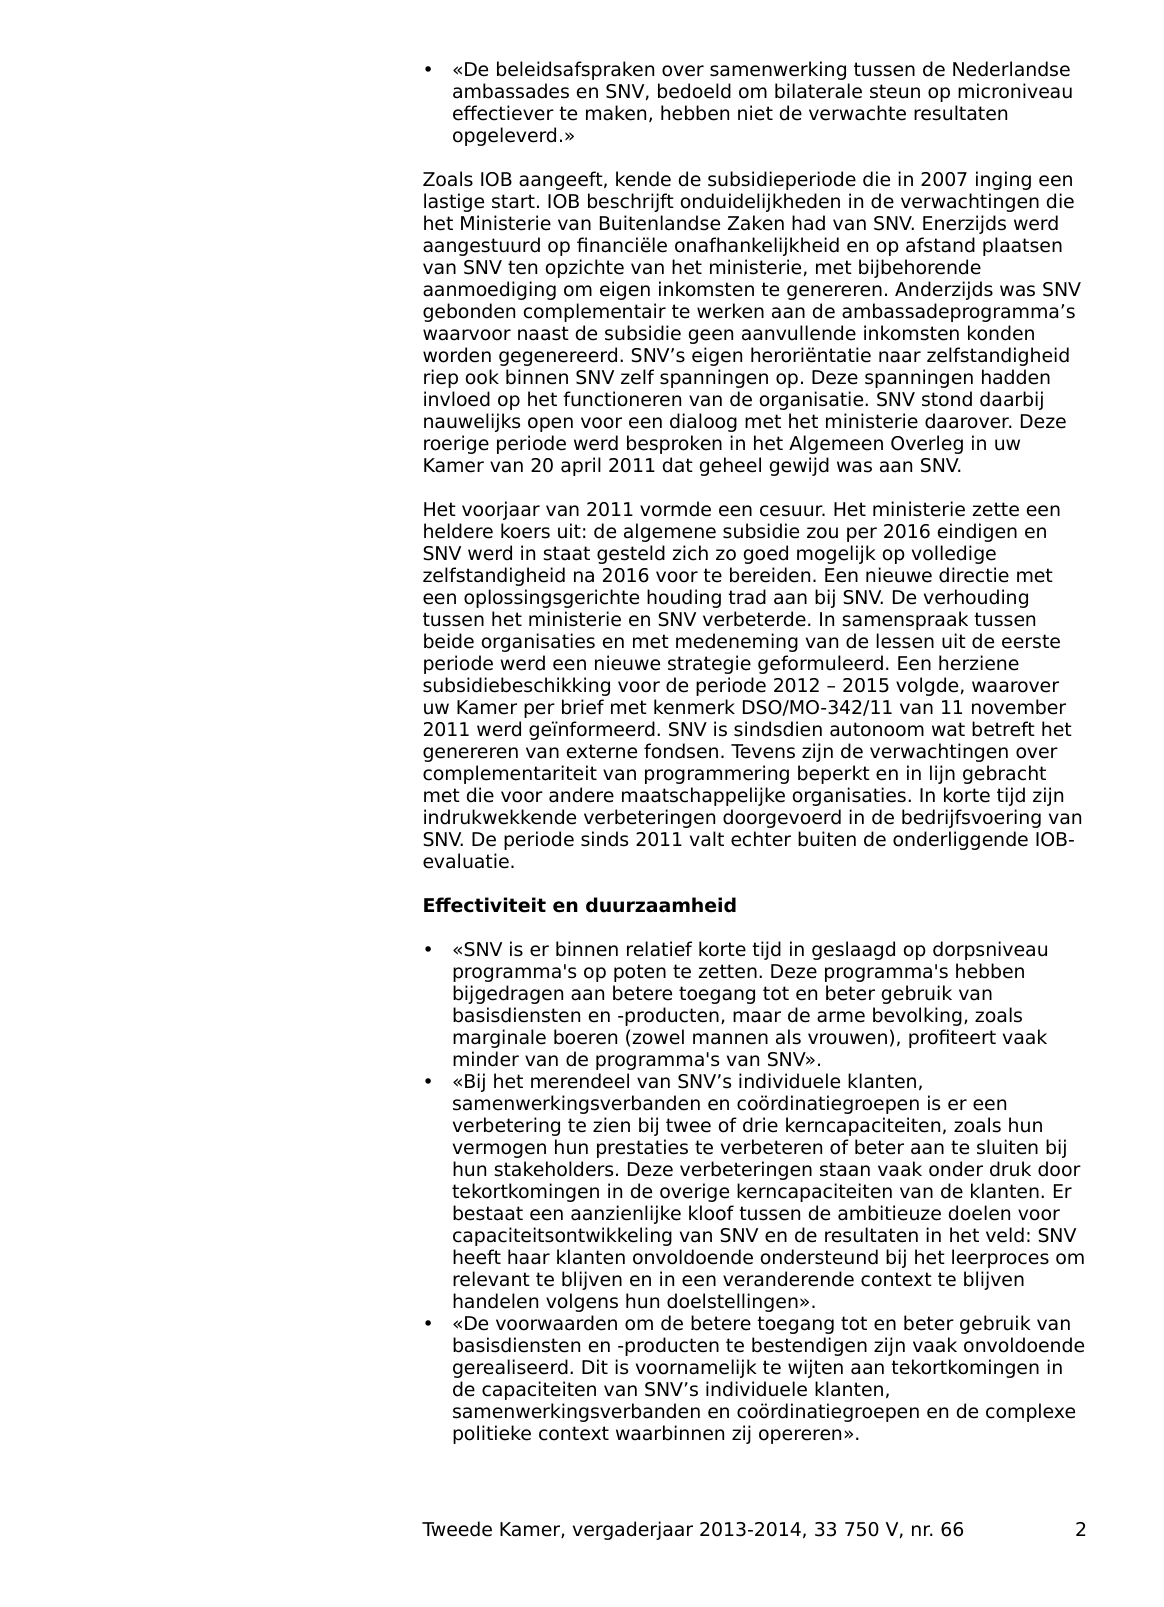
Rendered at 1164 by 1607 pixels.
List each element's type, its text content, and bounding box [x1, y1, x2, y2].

text • «SNV is er binnen relatief korte tijd in geslaagd op dorpsniveau programma's op poten te zetten. Deze programma's hebben bijgedragen aan betere toegang tot en beter gebruik van basisdiensten en -producten, maar de arme bevolking, zoals marginale boeren (zowel mannen als vrouwen), profiteert vaak minder van de programma's van SNV». [422, 939, 1087, 1071]
text Zoals IOB aangeeft, kende de subsidieperiode die in 2007 inging een lastige start. IOB beschrijft onduidelijkheden in de verwachtingen die het Ministerie van Buitenlandse Zaken had van SNV. Enerzijds werd aangestuurd op financiële onafhankelijkheid en op afstand plaatsen van SNV ten opzichte van het ministerie, met bijbehorende aanmoediging om eigen inkomsten te genereren. Anderzijds was SNV gebonden complementair te werken aan de ambassadeprogramma’s waarvoor naast de subsidie geen aanvullende inkomsten konden worden gegenereerd. SNV’s eigen heroriëntatie naar zelfstandigheid riep ook binnen SNV zelf spanningen op. Deze spanningen hadden invloed op het functioneren van de organisatie. SNV stond daarbij nauwelijks open voor een dialoog met het ministerie daarover. Deze roerige periode werd besproken in het Algemeen Overleg in uw Kamer van 20 april 2011 dat geheel gewijd was aan SNV. [422, 169, 1087, 477]
text Het voorjaar van 2011 vormde een cesuur. Het ministerie zette een heldere koers uit: de algemene subsidie zou per 2016 eindigen en SNV werd in staat gesteld zich zo goed mogelijk op volledige zelfstandigheid na 2016 voor te bereiden. Een nieuwe directie met een oplossingsgerichte houding trad aan bij SNV. De verhouding tussen het ministerie en SNV verbeterde. In samenspraak tussen beide organisaties en met medeneming van de lessen uit de eerste periode werd een nieuwe strategie geformuleerd. Een herziene subsidiebeschikking voor de periode 2012 – 2015 volgde, waarover uw Kamer per brief met kenmerk DSO/MO-342/11 van 11 november 2011 werd geïnformeerd. SNV is sindsdien autonoom wat betreft het genereren van externe fondsen. Tevens zijn de verwachtingen over complementariteit van programmering beperkt en in lijn gebracht met die voor andere maatschappelijke organisaties. In korte tijd zijn indrukwekkende verbeteringen doorgevoerd in de bedrijfsvoering van SNV. De periode sinds 2011 valt echter buiten de onderliggende IOB-evaluatie. [422, 499, 1087, 873]
text • «De voorwaarden om de betere toegang tot en beter gebruik van basisdiensten en -producten te bestendigen zijn vaak onvoldoende gerealiseerd. Dit is voornamelijk te wijten aan tekortkomingen in de capaciteiten van SNV’s individuele klanten, samenwerkingsverbanden en coördinatiegroepen en de complexe politieke context waarbinnen zij opereren». [422, 1313, 1087, 1444]
subtitle Effectiviteit en duurzaamheid [422, 895, 1087, 917]
text • «Bij het merendeel van SNV’s individuele klanten, samenwerkingsverbanden en coördinatiegroepen is er een verbetering te zien bij twee of drie kerncapaciteiten, zoals hun vermogen hun prestaties te verbeteren of beter aan te sluiten bij hun stakeholders. Deze verbeteringen staan vaak onder druk door tekortkomingen in de overige kerncapaciteiten van de klanten. Er bestaat een aanzienlijke kloof tussen de ambitieuze doelen voor capaciteitsontwikkeling van SNV en de resultaten in het veld: SNV heeft haar klanten onvoldoende ondersteund bij het leerproces om relevant te blijven en in een veranderende context te blijven handelen volgens hun doelstellingen». [422, 1071, 1087, 1313]
text • «De beleidsafspraken over samenwerking tussen de Nederlandse ambassades en SNV, bedoeld om bilaterale steun op microniveau effectiever te maken, hebben niet de verwachte resultaten opgeleverd.» [422, 59, 1087, 147]
